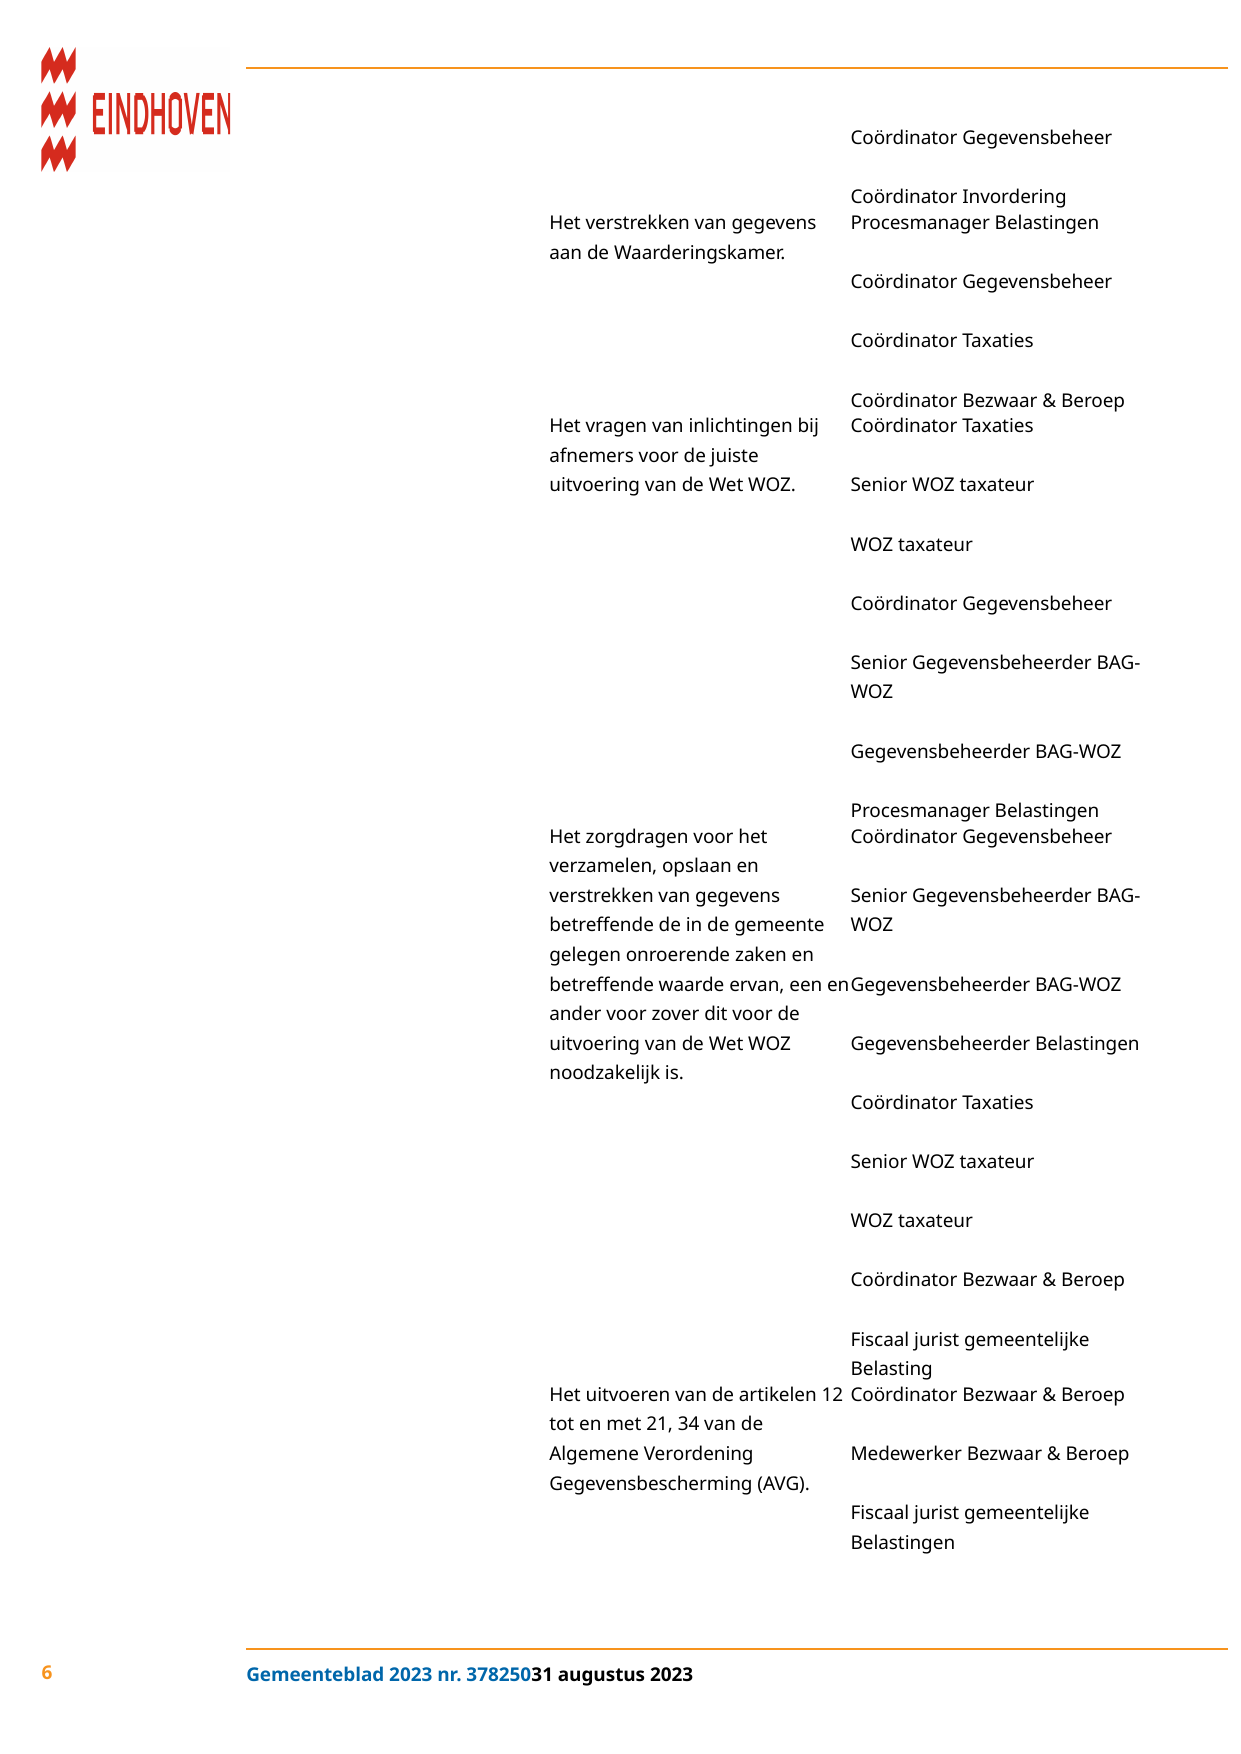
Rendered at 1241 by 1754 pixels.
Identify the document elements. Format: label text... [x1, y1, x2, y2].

table_cell [248, 1381, 549, 1584]
table_cell [248, 95, 549, 209]
table_cell Coördinator Gegevensbeheer Coördinator Invordering [850, 95, 1152, 209]
table_cell [549, 95, 850, 209]
table_cell [248, 209, 549, 412]
table_cell Coördinator Bezwaar & Beroep Medewerker Bezwaar & Beroep Fiscaal jurist gemeentelijke Belastingen [850, 1381, 1152, 1584]
table_cell [248, 823, 549, 1381]
table_cell Het verstrekken van gegevens aan de Waarderingskamer. [549, 209, 850, 412]
table_cell Coördinator Taxaties Senior WOZ taxateur WOZ taxateur Coördinator Gegevensbeheer Senior Gegevensbeheerder BAG-WOZ Gegevensbeheerder BAG-WOZ Procesmanager Belastingen [850, 413, 1152, 823]
table_cell Procesmanager Belastingen Coördinator Gegevensbeheer Coördinator Taxaties Coördinator Bezwaar & Beroep [850, 209, 1152, 412]
picture [41, 47, 231, 172]
table_cell Het vragen van inlichtingen bij afnemers voor de juiste uitvoering van de Wet WOZ. [549, 413, 850, 823]
table_cell Het uitvoeren van de artikelen 12 tot en met 21, 34 van de Algemene Verordening Gegevensbescherming (AVG). [549, 1381, 850, 1584]
table_cell [248, 413, 549, 823]
table_cell Coördinator Gegevensbeheer Senior Gegevensbeheerder BAG-WOZ Gegevensbeheerder BAG-WOZ Gegevensbeheerder Belastingen Coördinator Taxaties Senior WOZ taxateur WOZ taxateur Coördinator Bezwaar & Beroep Fiscaal jurist gemeentelijke Belasting [850, 823, 1152, 1381]
table_cell Het zorgdragen voor het verzamelen, opslaan en verstrekken van gegevens betreffende de in de gemeente gelegen onroerende zaken en betreffende waarde ervan, een en ander voor zover dit voor de uitvoering van de Wet WOZ noodzakelijk is. [549, 823, 850, 1381]
